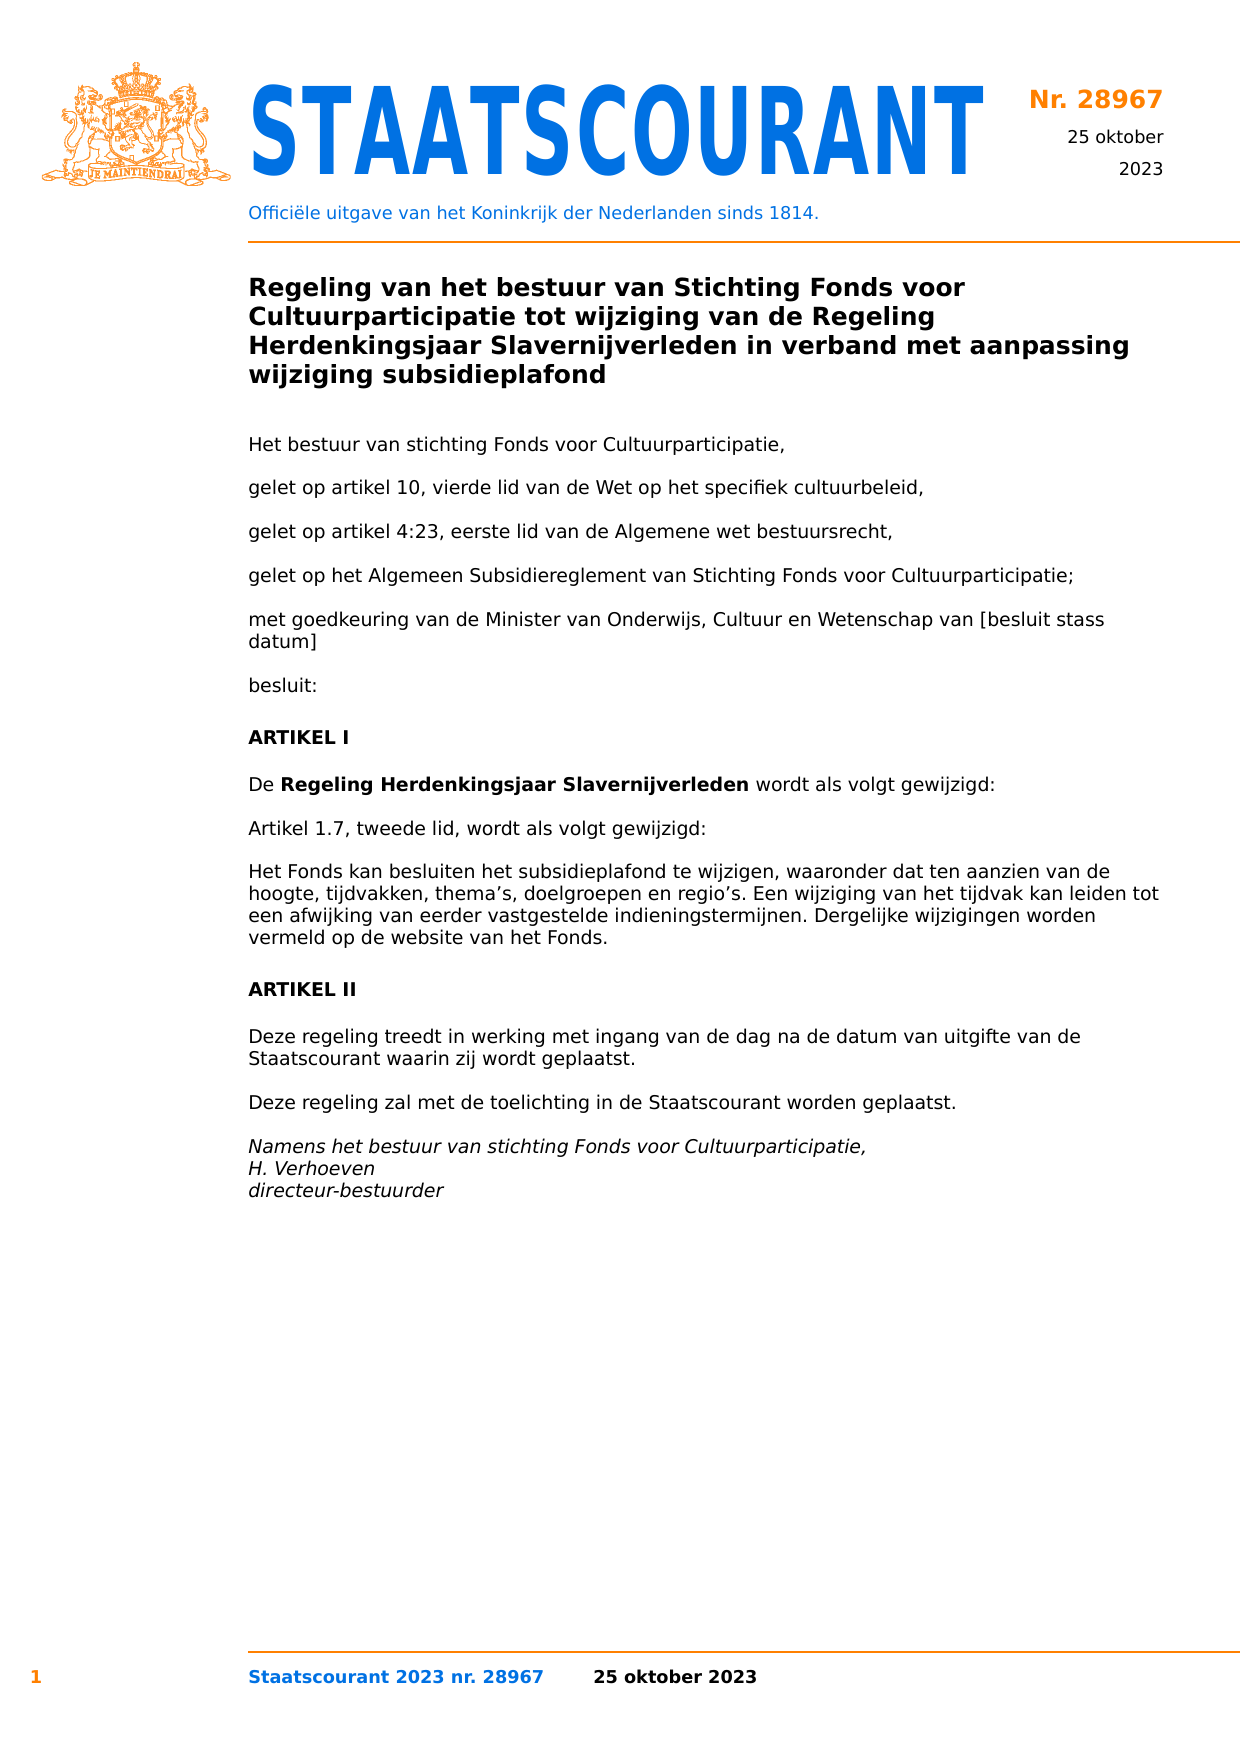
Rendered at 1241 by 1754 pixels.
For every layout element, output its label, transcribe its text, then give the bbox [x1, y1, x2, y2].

subtitle Regeling van het bestuur van Stichting Fonds voor Cultuurparticipatie tot wijziging van de Regeling Herdenkingsjaar Slavernijverleden in verband met aanpassing wijziging subsidieplafond [248, 273, 1163, 390]
text Artikel 1.7, tweede lid, wordt als volgt gewijzigd: [248, 817, 1163, 839]
text Deze regeling treedt in werking met ingang van de dag na de datum van uitgifte van de Staatscourant waarin zij wordt geplaatst. [248, 1026, 1163, 1070]
table_header Nr. 28967 [998, 62, 1240, 121]
subtitle ARTIKEL II [248, 979, 1163, 1001]
table_cell 25 oktober [998, 121, 1240, 153]
text gelet op het Algemeen Subsidiereglement van Stichting Fonds voor Cultuurparticipatie; [248, 565, 1163, 587]
text besluit: [248, 675, 1163, 697]
text Namens het bestuur van stichting Fonds voor Cultuurparticipatie, H. Verhoeven directeur-bestuurder [248, 1136, 1163, 1202]
text Het bestuur van stichting Fonds voor Cultuurparticipatie, [248, 433, 1163, 455]
subtitle ARTIKEL I [248, 727, 1163, 749]
table_header [25, 62, 248, 241]
table_cell 2023 [998, 153, 1240, 203]
picture [41, 62, 231, 186]
text gelet op artikel 4:23, eerste lid van de Algemene wet bestuursrecht, [248, 521, 1163, 543]
table_cell Officiële uitgave van het Koninkrijk der Nederlanden sinds 1814. [248, 203, 1240, 241]
text Het Fonds kan besluiten het subsidieplafond te wijzigen, waaronder dat ten aanzien van de hoogte, tijdvakken, thema’s, doelgroepen en regio’s. Een wijziging van het tijdvak kan leiden tot een afwijking van eerder vastgestelde indieningstermijnen. Dergelijke wijzigingen worden vermeld op de website van het Fonds. [248, 861, 1163, 949]
text met goedkeuring van de Minister van Onderwijs, Cultuur en Wetenschap van [besluit stass datum] [248, 609, 1163, 653]
table_header STAATSCOURANT [248, 62, 998, 203]
text De Regeling Herdenkingsjaar Slavernijverleden wordt als volgt gewijzigd: [248, 774, 1163, 796]
text gelet op artikel 10, vierde lid van de Wet op het specifiek cultuurbeleid, [248, 477, 1163, 499]
text Deze regeling zal met de toelichting in de Staatscourant worden geplaatst. [248, 1092, 1163, 1114]
